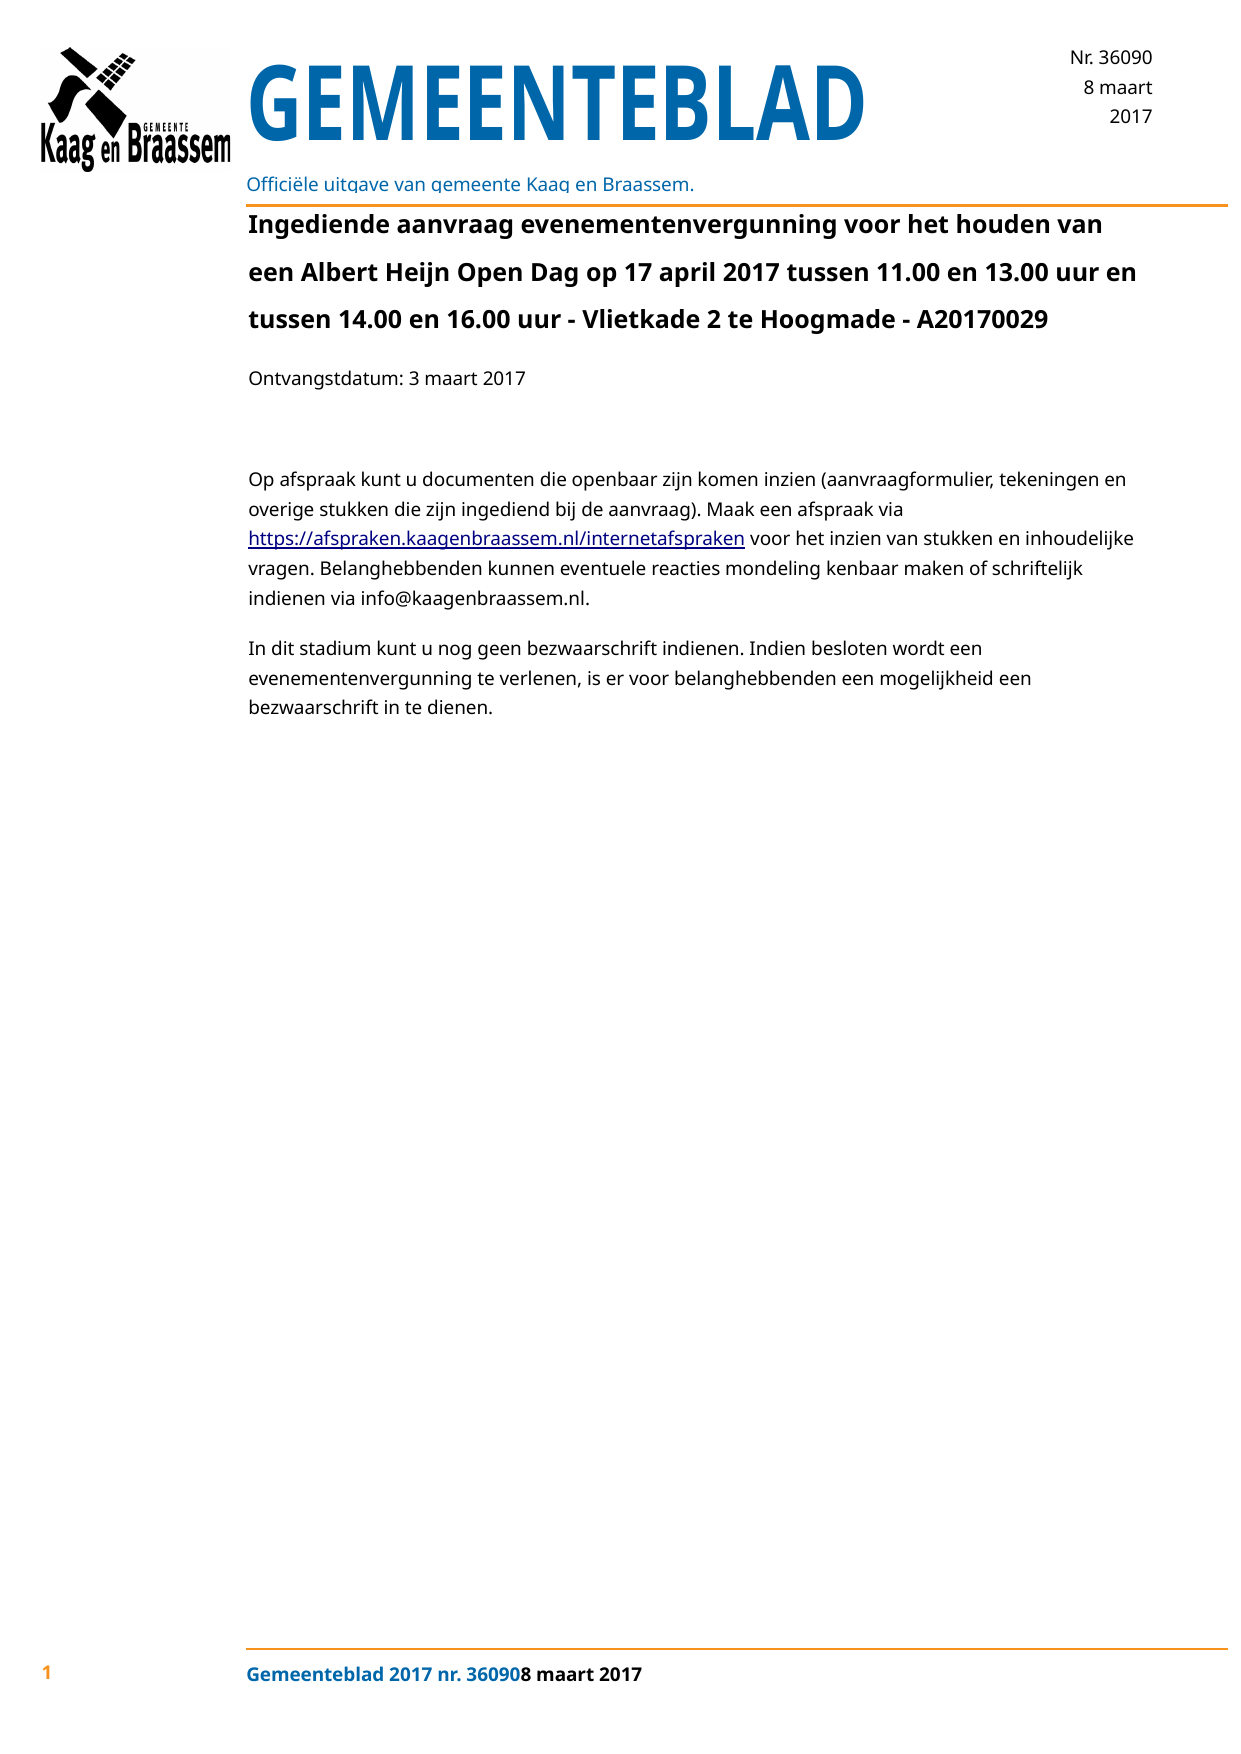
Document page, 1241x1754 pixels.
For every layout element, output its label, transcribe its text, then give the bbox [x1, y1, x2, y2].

text Op afspraak kunt u documenten die openbaar zijn komen inzien (aanvraagformulier, tekeningen en overige stukken die zijn ingediend bij de aanvraag). Maak een afspraak via https://afspraken.kaagenbraassem.nl/internetafspraken voor het inzien van stukken en inhoudelijke vragen. Belanghebbenden kunnen eventuele reacties mondeling kenbaar maken of schriftelijk indienen via info@kaagenbraassem.nl. [248, 466, 1152, 610]
text Ingediende aanvraag evenementenvergunning voor het houden van een Albert Heijn Open Dag op 17 april 2017 tussen 11.00 en 13.00 uur en tussen 14.00 en 16.00 uur - Vlietkade 2 te Hoogmade - A20170029 [248, 207, 1152, 336]
text In dit stadium kunt u nog geen bezwaarschrift indienen. Indien besloten wordt een evenementenvergunning te verlenen, is er voor belanghebbenden een mogelijkheid een bezwaarschrift in te dienen. [248, 635, 1152, 720]
picture [41, 47, 231, 172]
text Ontvangstdatum: 3 maart 2017 [248, 366, 1152, 391]
